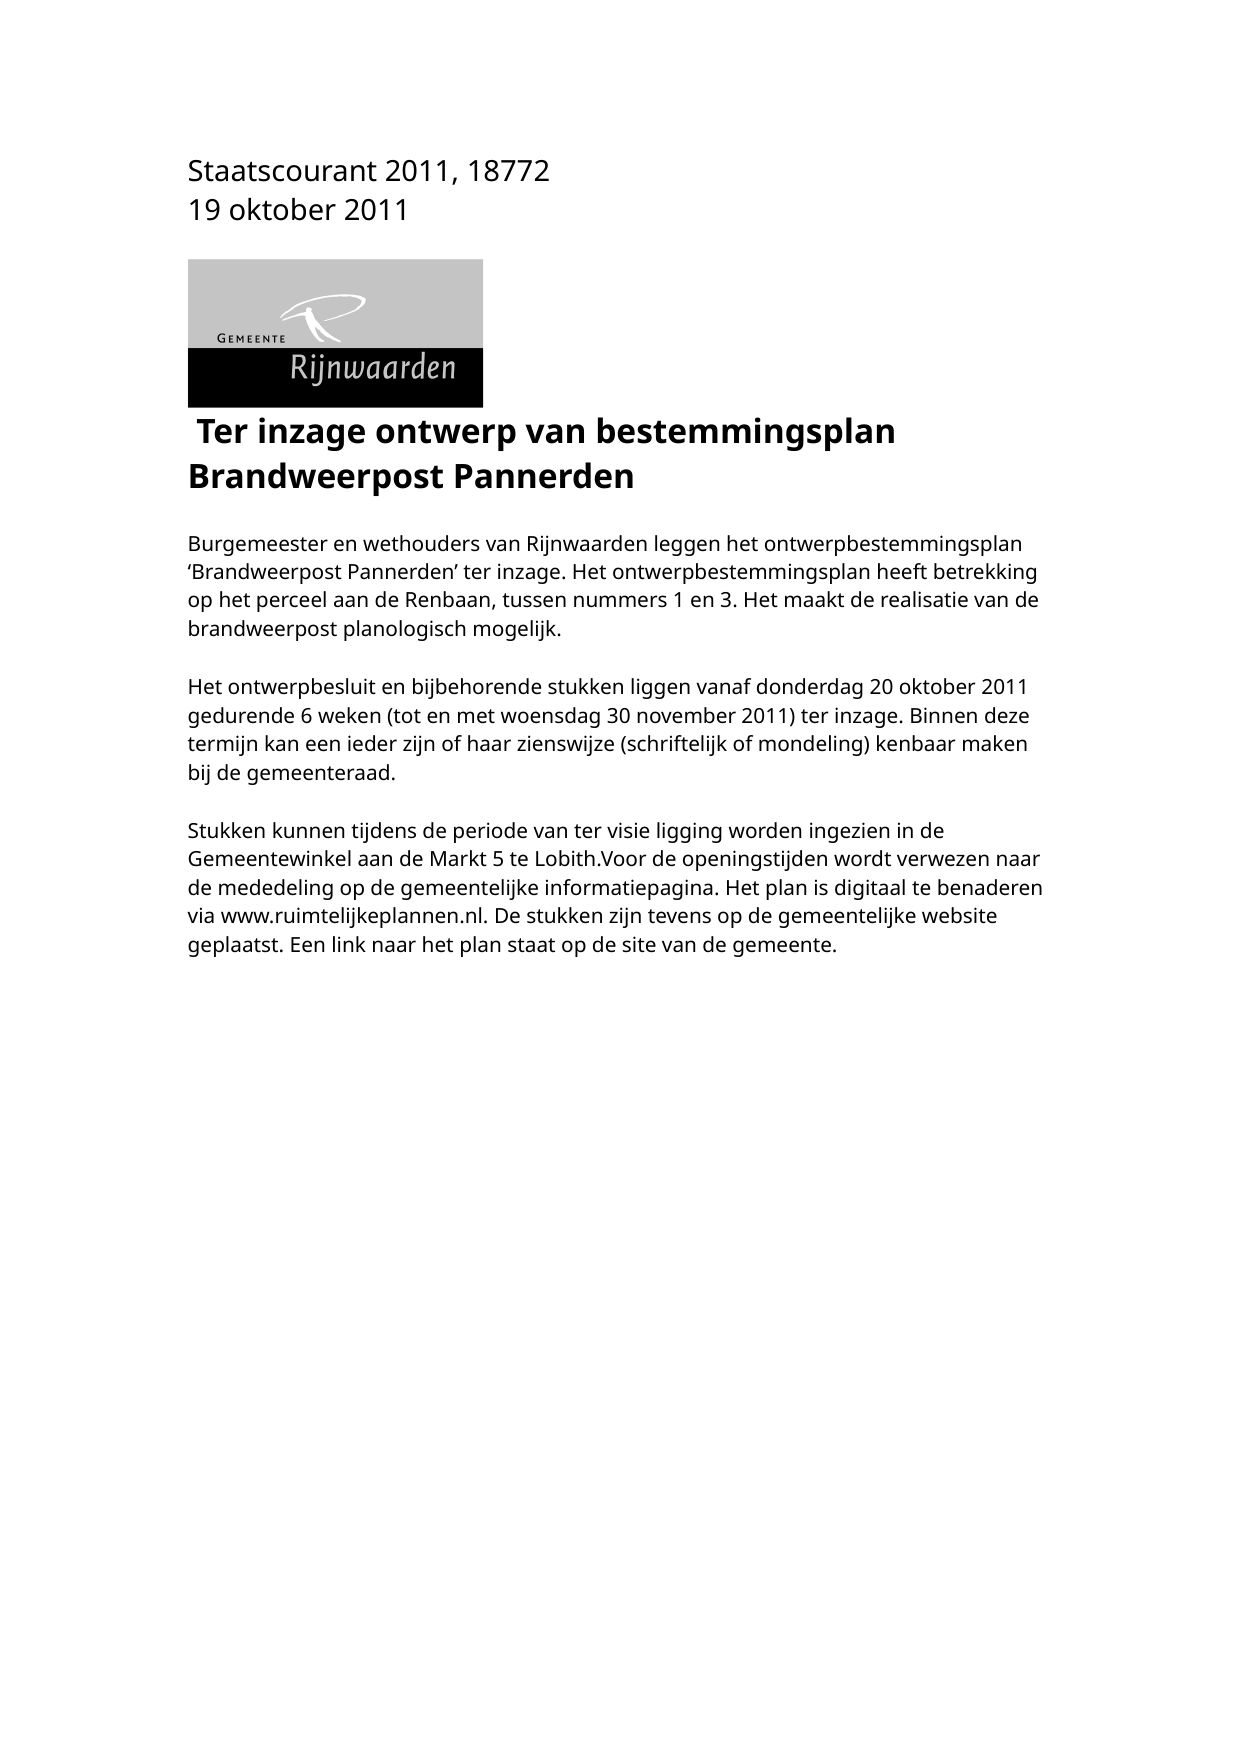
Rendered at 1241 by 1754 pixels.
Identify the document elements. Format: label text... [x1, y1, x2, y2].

subtitle Ter inzage ontwerp van bestemmingsplan Brandweerpost Pannerden [187, 271, 1053, 499]
text Burgemeester en wethouders van Rijnwaarden leggen het ontwerpbestemmingsplan ‘Brandweerpost Pannerden’ ter inzage. Het ontwerpbestemmingsplan heeft betrekking op het perceel aan de Renbaan, tussen nummers 1 en 3. Het maakt de realisatie van de brandweerpost planologisch mogelijk. [187, 529, 1053, 642]
text 19 oktober 2011 [187, 190, 1053, 229]
text Het ontwerpbesluit en bijbehorende stukken liggen vanaf donderdag 20 oktober 2011 gedurende 6 weken (tot en met woensdag 30 november 2011) ter inzage. Binnen deze termijn kan een ieder zijn of haar zienswijze (schriftelijk of mondeling) kenbaar maken bij de gemeenteraad. [187, 672, 1053, 786]
text Stukken kunnen tijdens de periode van ter visie ligging worden ingezien in de Gemeentewinkel aan de Markt 5 te Lobith.Voor de openingstijden wordt verwezen naar de mededeling op de gemeentelijke informatiepagina. Het plan is digitaal te benaderen via www.ruimtelijkeplannen.nl. De stukken zijn tevens op de gemeentelijke website geplaatst. Een link naar het plan staat op de site van de gemeente. [187, 816, 1053, 958]
text Staatscourant 2011, 18772 [187, 150, 1053, 190]
picture [187, 258, 484, 408]
